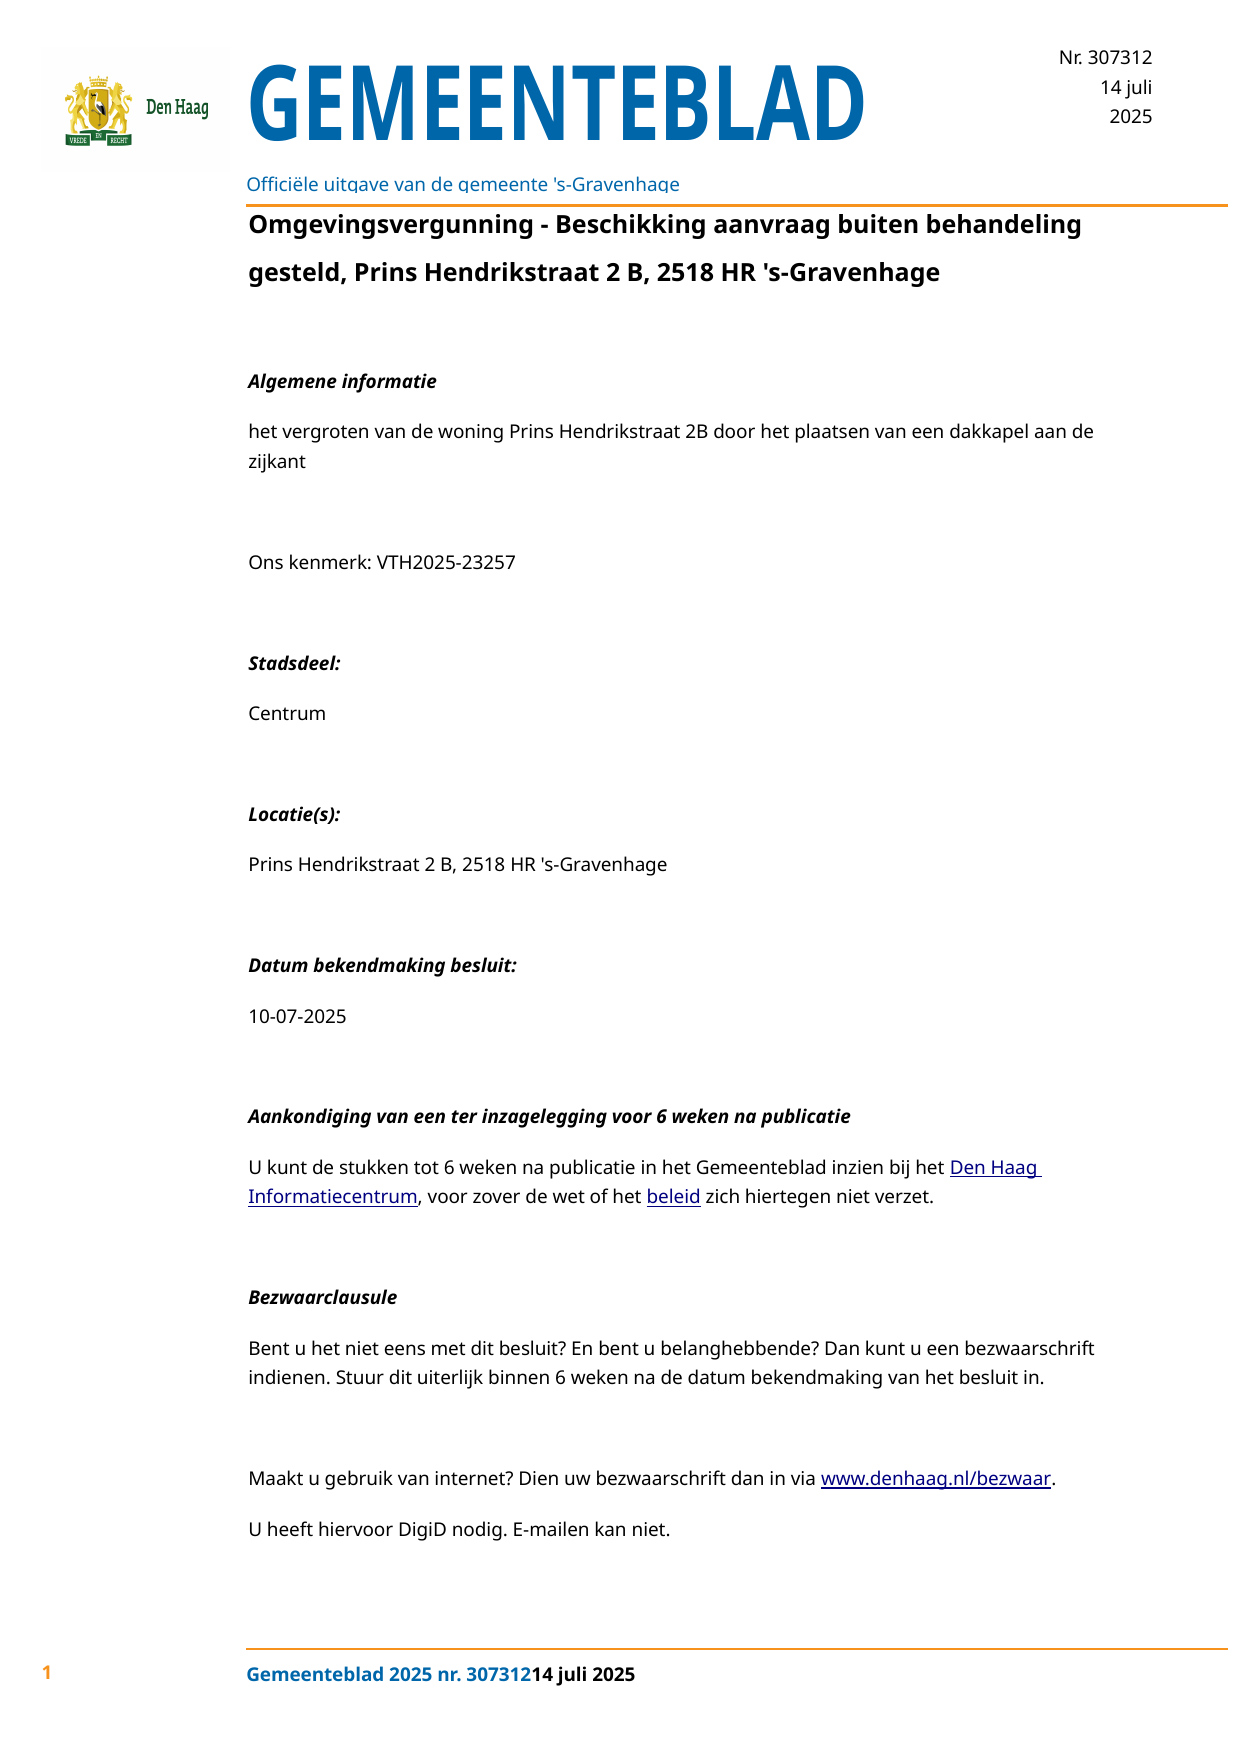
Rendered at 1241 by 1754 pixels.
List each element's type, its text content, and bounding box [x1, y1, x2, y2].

text Datum bekendmaking besluit: [248, 952, 1152, 978]
text Locatie(s): [248, 801, 1152, 827]
text Prins Hendrikstraat 2 B, 2518 HR 's-Gravenhage [248, 852, 1152, 877]
text U kunt de stukken tot 6 weken na publicatie in het Gemeenteblad inzien bij het Den Haag Informatiecentrum, voor zover de wet of het beleid zich hiertegen niet verzet. [248, 1154, 1152, 1209]
text Bezwaarclausule [248, 1284, 1152, 1310]
text U heeft hiervoor DigiD nodig. E-mailen kan niet. [248, 1516, 1152, 1542]
picture [41, 47, 231, 172]
text het vergroten van de woning Prins Hendrikstraat 2B door het plaatsen van een dakkapel aan de zijkant [248, 419, 1152, 474]
text Centrum [248, 700, 1152, 726]
text 10-07-2025 [248, 1003, 1152, 1029]
text Omgevingsvergunning - Beschikking aanvraag buiten behandeling gesteld, Prins Hendrikstraat 2 B, 2518 HR 's-Gravenhage [248, 207, 1152, 288]
text Maakt u gebruik van internet? Dien uw bezwaarschrift dan in via www.denhaag.nl/bezwaar. [248, 1465, 1152, 1491]
text Aankondiging van een ter inzagelegging voor 6 weken na publicatie [248, 1104, 1152, 1129]
text Ons kenmerk: VTH2025-23257 [248, 549, 1152, 575]
text Algemene informatie [248, 368, 1152, 394]
text Bent u het niet eens met dit besluit? En bent u belanghebbende? Dan kunt u een bezwaarschrift indienen. Stuur dit uiterlijk binnen 6 weken na de datum bekendmaking van het besluit in. [248, 1335, 1152, 1390]
text Stadsdeel: [248, 650, 1152, 676]
